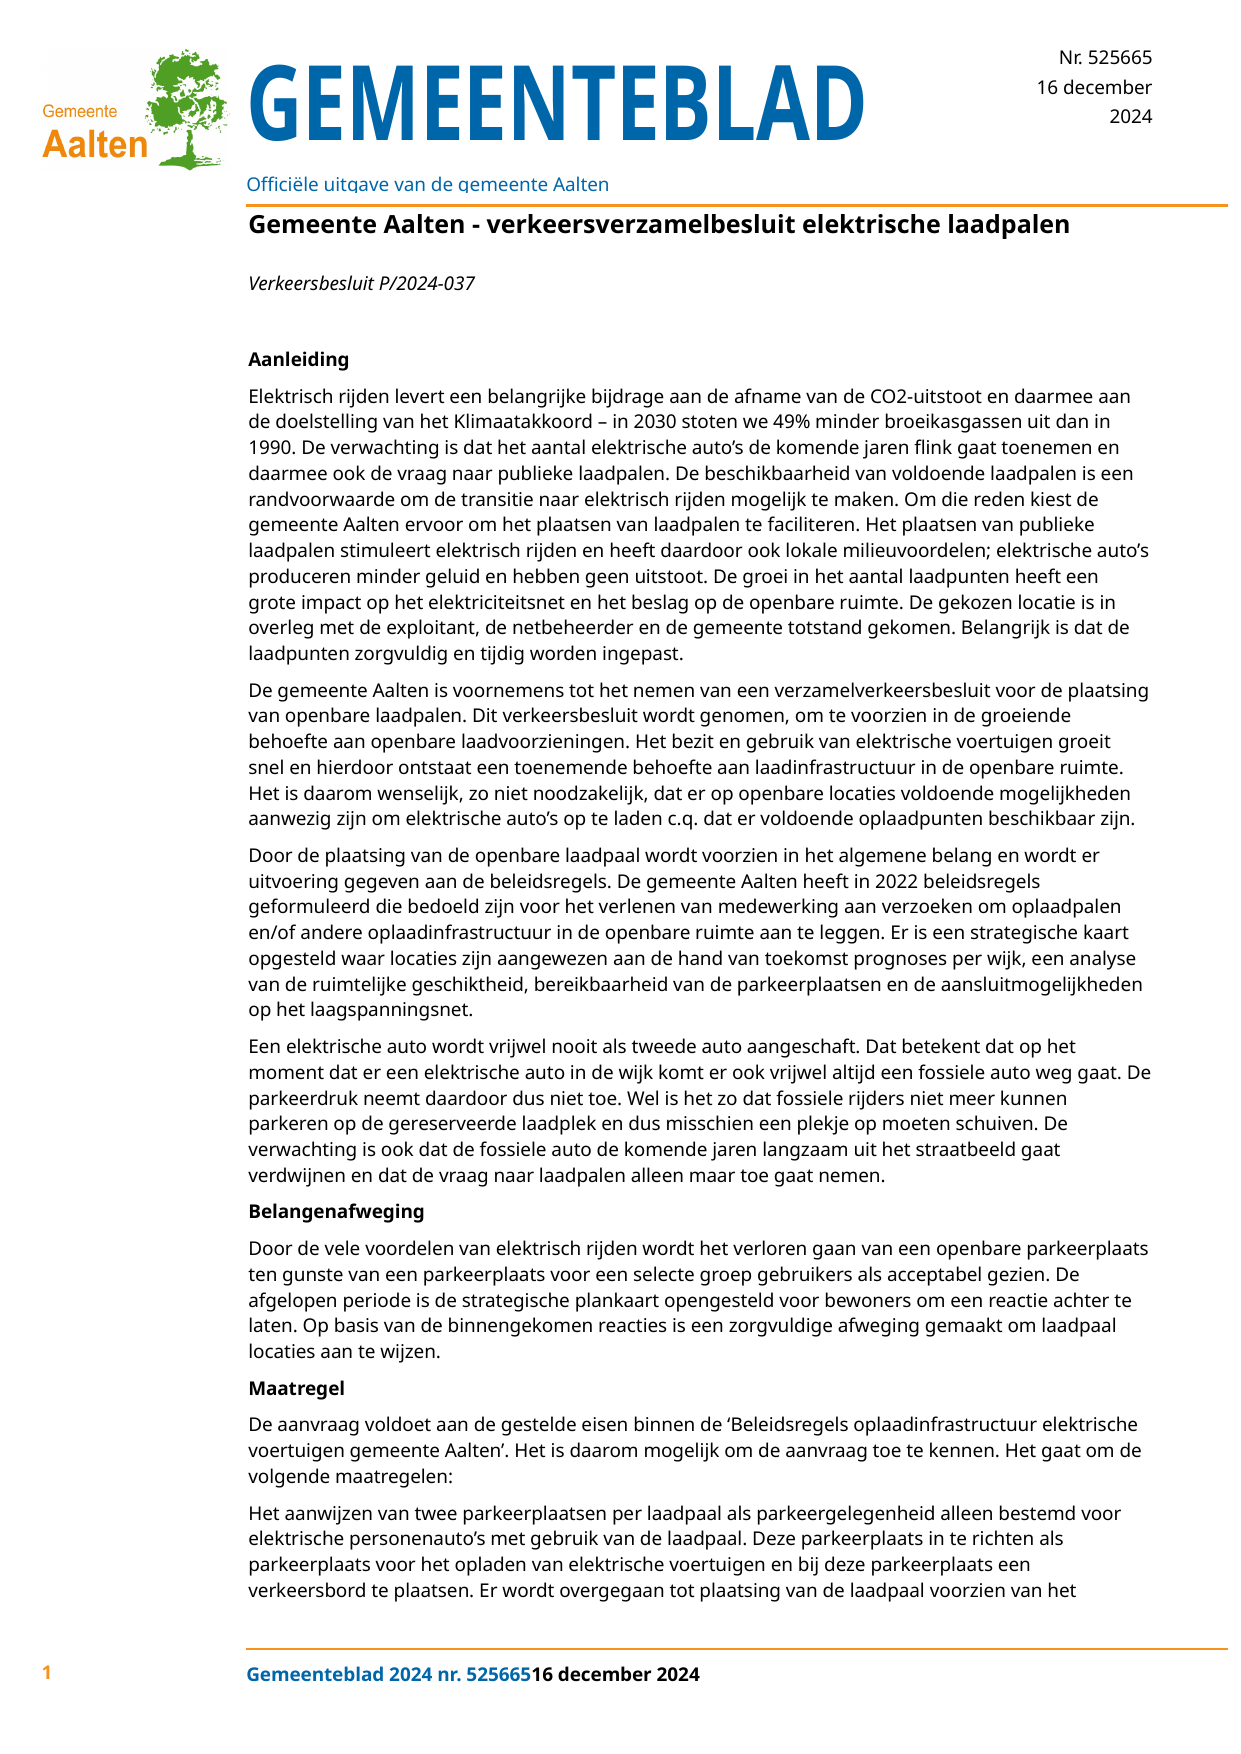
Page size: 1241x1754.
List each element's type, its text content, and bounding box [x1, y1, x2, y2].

text Door de vele voordelen van elektrisch rijden wordt het verloren gaan van een openbare parkeerplaats ten gunste van een parkeerplaats voor een selecte groep gebruikers als acceptabel gezien. De afgelopen periode is de strategische plankaart opengesteld voor bewoners om een reactie achter te laten. Op basis van de binnengekomen reacties is een zorgvuldige afweging gemaakt om laadpaal locaties aan te wijzen. [248, 1235, 1152, 1364]
text Belangenafweging [248, 1199, 1152, 1224]
text Door de plaatsing van de openbare laadpaal wordt voorzien in het algemene belang en wordt er uitvoering gegeven aan de beleidsregels. De gemeente Aalten heeft in 2022 beleidsregels geformuleerd die bedoeld zijn voor het verlenen van medewerking aan verzoeken om oplaadpalen en/of andere oplaadinfrastructuur in de openbare ruimte aan te leggen. Er is een strategische kaart opgesteld waar locaties zijn aangewezen aan de hand van toekomst prognoses per wijk, een analyse van de ruimtelijke geschiktheid, bereikbaarheid van de parkeerplaatsen en de aansluitmogelijkheden op het laagspanningsnet. [248, 842, 1152, 1022]
text Aanleiding [248, 346, 1152, 372]
text De aanvraag voldoet aan de gestelde eisen binnen de ‘Beleidsregels oplaadinfrastructuur elektrische voertuigen gemeente Aalten’. Het is daarom mogelijk om de aanvraag toe te kennen. Het gaat om de volgende maatregelen: [248, 1412, 1152, 1489]
text Verkeersbesluit P/2024-037 [248, 270, 1152, 296]
text Een elektrische auto wordt vrijwel nooit als tweede auto aangeschaft. Dat betekent dat op het moment dat er een elektrische auto in de wijk komt er ook vrijwel altijd een fossiele auto weg gaat. De parkeerdruk neemt daardoor dus niet toe. Wel is het zo dat fossiele rijders niet meer kunnen parkeren op de gereserveerde laadplek en dus misschien een plekje op moeten schuiven. De verwachting is ook dat de fossiele auto de komende jaren langzaam uit het straatbeeld gaat verdwijnen en dat de vraag naar laadpalen alleen maar toe gaat nemen. [248, 1033, 1152, 1188]
text Gemeente Aalten - verkeersverzamelbesluit elektrische laadpalen [248, 207, 1152, 241]
picture [41, 47, 231, 172]
text De gemeente Aalten is voornemens tot het nemen van een verzamelverkeersbesluit voor de plaatsing van openbare laadpalen. Dit verkeersbesluit wordt genomen, om te voorzien in de groeiende behoefte aan openbare laadvoorzieningen. Het bezit en gebruik van elektrische voertuigen groeit snel en hierdoor ontstaat een toenemende behoefte aan laadinfrastructuur in de openbare ruimte. Het is daarom wenselijk, zo niet noodzakelijk, dat er op openbare locaties voldoende mogelijkheden aanwezig zijn om elektrische auto’s op te laden c.q. dat er voldoende oplaadpunten beschikbaar zijn. [248, 677, 1152, 831]
text Maatregel [248, 1375, 1152, 1401]
text Het aanwijzen van twee parkeerplaatsen per laadpaal als parkeergelegenheid alleen bestemd voor elektrische personenauto’s met gebruik van de laadpaal. Deze parkeerplaats in te richten als parkeerplaats voor het opladen van elektrische voertuigen en bij deze parkeerplaats een verkeersbord te plaatsen. Er wordt overgegaan tot plaatsing van de laadpaal voorzien van het [248, 1500, 1152, 1603]
text Elektrisch rijden levert een belangrijke bijdrage aan de afname van de CO2-uitstoot en daarmee aan de doelstelling van het Klimaatakkoord – in 2030 stoten we 49% minder broeikasgassen uit dan in 1990. De verwachting is dat het aantal elektrische auto’s de komende jaren flink gaat toenemen en daarmee ook de vraag naar publieke laadpalen. De beschikbaarheid van voldoende laadpalen is een randvoorwaarde om de transitie naar elektrisch rijden mogelijk te maken. Om die reden kiest de gemeente Aalten ervoor om het plaatsen van laadpalen te faciliteren. Het plaatsen van publieke laadpalen stimuleert elektrisch rijden en heeft daardoor ook lokale milieuvoordelen; elektrische auto’s produceren minder geluid en hebben geen uitstoot. De groei in het aantal laadpunten heeft een grote impact op het elektriciteitsnet en het beslag op de openbare ruimte. De gekozen locatie is in overleg met de exploitant, de netbeheerder en de gemeente totstand gekomen. Belangrijk is dat de laadpunten zorgvuldig en tijdig worden ingepast. [248, 383, 1152, 666]
